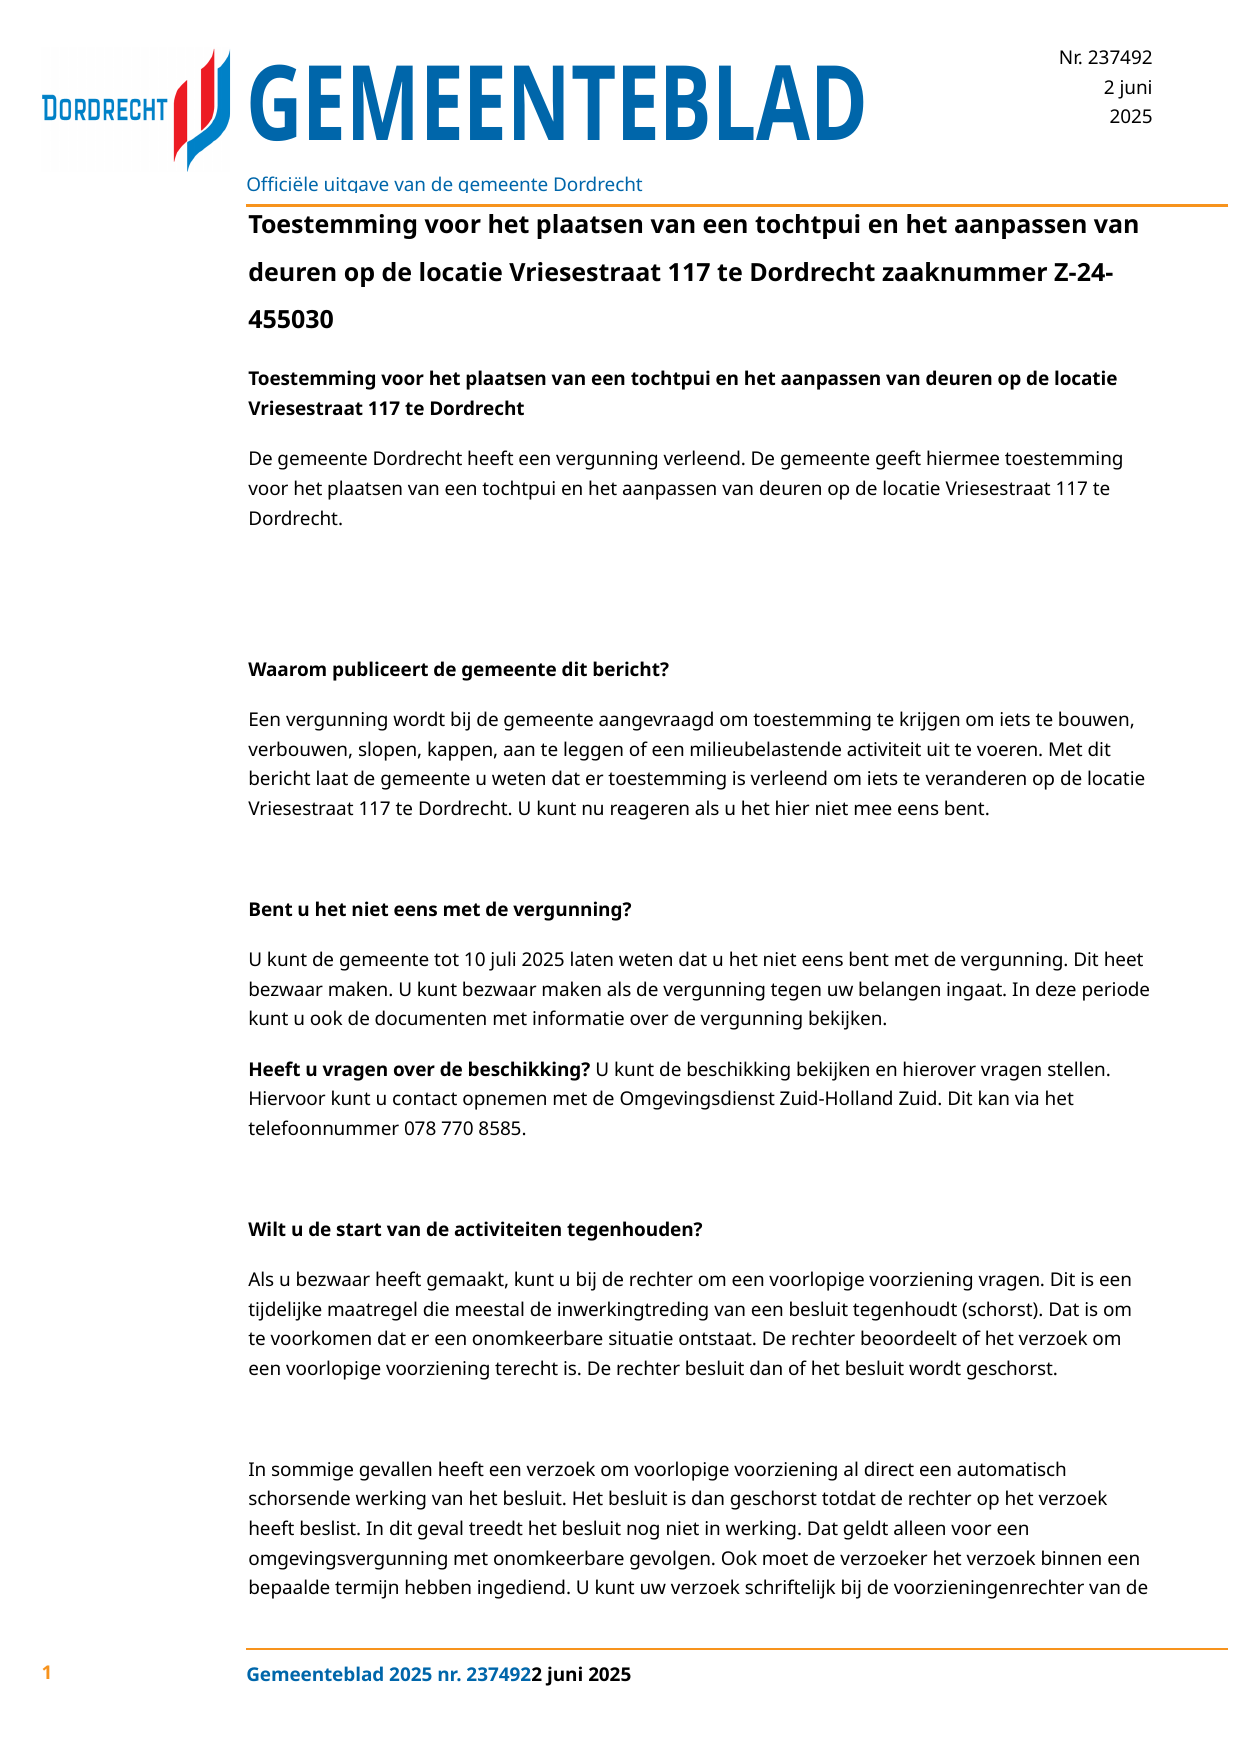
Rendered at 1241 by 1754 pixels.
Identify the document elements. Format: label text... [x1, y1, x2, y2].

picture [41, 47, 231, 172]
text De gemeente Dordrecht heeft een vergunning verleend. De gemeente geeft hiermee toestemming voor het plaatsen van een tochtpui en het aanpassen van deuren op de locatie Vriesestraat 117 te Dordrecht. [248, 446, 1152, 530]
text In sommige gevallen heeft een verzoek om voorlopige voorziening al direct een automatisch schorsende werking van het besluit. Het besluit is dan geschorst totdat de rechter op het verzoek heeft beslist. In dit geval treedt het besluit nog niet in werking. Dat geldt alleen voor een omgevingsvergunning met onomkeerbare gevolgen. Ook moet de verzoeker het verzoek binnen een bepaalde termijn hebben ingediend. U kunt uw verzoek schriftelijk bij de voorzieningenrechter van de [248, 1456, 1152, 1600]
text Als u bezwaar heeft gemaakt, kunt u bij de rechter om een voorlopige voorziening vragen. Dit is een tijdelijke maatregel die meestal de inwerkingtreding van een besluit tegenhoudt (schorst). Dat is om te voorkomen dat er een onomkeerbare situatie ontstaat. De rechter beoordeelt of het verzoek om een voorlopige voorziening terecht is. De rechter besluit dan of het besluit wordt geschorst. [248, 1266, 1152, 1381]
text Een vergunning wordt bij de gemeente aangevraagd om toestemming te krijgen om iets te bouwen, verbouwen, slopen, kappen, aan te leggen of een milieubelastende activiteit uit te voeren. Met dit bericht laat de gemeente u weten dat er toestemming is verleend om iets te veranderen op de locatie Vriesestraat 117 te Dordrecht. U kunt nu reageren als u het hier niet mee eens bent. [248, 706, 1152, 821]
text Toestemming voor het plaatsen van een tochtpui en het aanpassen van deuren op de locatie Vriesestraat 117 te Dordrecht [248, 366, 1152, 421]
text U kunt de gemeente tot 10 juli 2025 laten weten dat u het niet eens bent met de vergunning. Dit heet bezwaar maken. U kunt bezwaar maken als de vergunning tegen uw belangen ingaat. In deze periode kunt u ook de documenten met informatie over de vergunning bekijken. [248, 946, 1152, 1031]
text Wilt u de start van de activiteiten tegenhouden? [248, 1216, 1152, 1242]
text Waarom publiceert de gemeente dit bericht? [248, 656, 1152, 682]
text Bent u het niet eens met de vergunning? [248, 896, 1152, 922]
text Heeft u vragen over de beschikking? U kunt de beschikking bekijken en hierover vragen stellen. Hiervoor kunt u contact opnemen met de Omgevingsdienst Zuid-Holland Zuid. Dit kan via het telefoonnummer 078 770 8585. [248, 1056, 1152, 1141]
text Toestemming voor het plaatsen van een tochtpui en het aanpassen van deuren op de locatie Vriesestraat 117 te Dordrecht zaaknummer Z-24-455030 [248, 207, 1152, 336]
